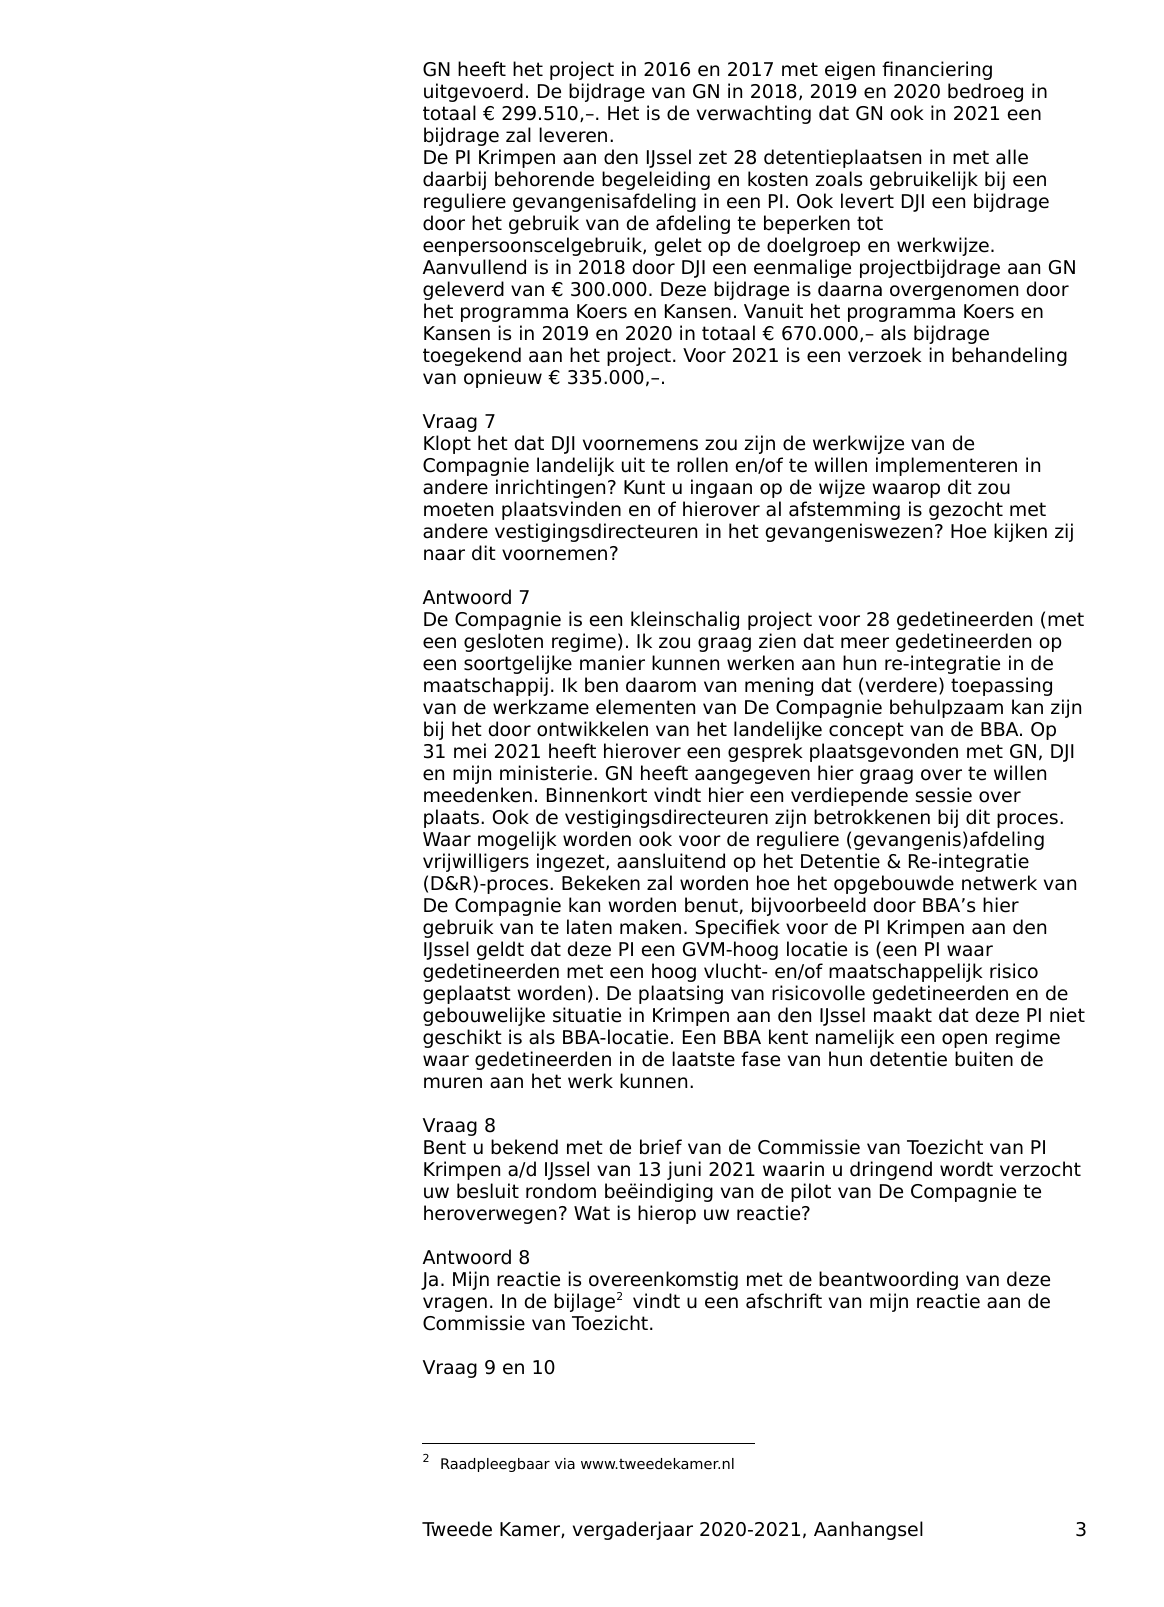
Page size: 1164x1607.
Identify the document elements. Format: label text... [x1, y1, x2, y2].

text Waar mogelijk worden ook voor de reguliere (gevangenis)afdeling vrijwilligers ingezet, aansluitend op het Detentie & Re-integratie (D&R)-proces. Bekeken zal worden hoe het opgebouwde netwerk van De Compagnie kan worden benut, bijvoorbeeld door BBA’s hier gebruik van te laten maken. Specifiek voor de PI Krimpen aan den IJssel geldt dat deze PI een GVM-hoog locatie is (een PI waar gedetineerden met een hoog vlucht- en/of maatschappelijk risico geplaatst worden). De plaatsing van risicovolle gedetineerden en de gebouwelijke situatie in Krimpen aan den IJssel maakt dat deze PI niet geschikt is als BBA-locatie. Een BBA kent namelijk een open regime waar gedetineerden in de laatste fase van hun detentie buiten de muren aan het werk kunnen. [422, 829, 1087, 1092]
text Raadpleegbaar via www.tweedekamer.nl [422, 1452, 1087, 1474]
text Antwoord 7 [422, 587, 1087, 609]
text Antwoord 8 [422, 1247, 1087, 1269]
text Vraag 7 [422, 411, 1087, 433]
text Ja. Mijn reactie is overeenkomstig met de beantwoording van deze vragen. In de bijlage vindt u een afschrift van mijn reactie aan de Commissie van Toezicht. [422, 1269, 1087, 1335]
text Vraag 9 en 10 [422, 1357, 1087, 1379]
text GN heeft het project in 2016 en 2017 met eigen financiering uitgevoerd. De bijdrage van GN in 2018, 2019 en 2020 bedroeg in totaal € 299.510,–. Het is de verwachting dat GN ook in 2021 een bijdrage zal leveren. [422, 59, 1087, 147]
text De PI Krimpen aan den IJssel zet 28 detentieplaatsen in met alle daarbij behorende begeleiding en kosten zoals gebruikelijk bij een reguliere gevangenisafdeling in een PI. Ook levert DJI een bijdrage door het gebruik van de afdeling te beperken tot eenpersoonscelgebruik, gelet op de doelgroep en werkwijze. Aanvullend is in 2018 door DJI een eenmalige projectbijdrage aan GN geleverd van € 300.000. Deze bijdrage is daarna overgenomen door het programma Koers en Kansen. Vanuit het programma Koers en Kansen is in 2019 en 2020 in totaal € 670.000,– als bijdrage toegekend aan het project. Voor 2021 is een verzoek in behandeling van opnieuw € 335.000,–. [422, 147, 1087, 389]
text Klopt het dat DJI voornemens zou zijn de werkwijze van de Compagnie landelijk uit te rollen en/of te willen implementeren in andere inrichtingen? Kunt u ingaan op de wijze waarop dit zou moeten plaatsvinden en of hierover al afstemming is gezocht met andere vestigingsdirecteuren in het gevangeniswezen? Hoe kijken zij naar dit voornemen? [422, 433, 1087, 565]
text Vraag 8 [422, 1115, 1087, 1137]
text De Compagnie is een kleinschalig project voor 28 gedetineerden (met een gesloten regime). Ik zou graag zien dat meer gedetineerden op een soortgelijke manier kunnen werken aan hun re-integratie in de maatschappij. Ik ben daarom van mening dat (verdere) toepassing van de werkzame elementen van De Compagnie behulpzaam kan zijn bij het door ontwikkelen van het landelijke concept van de BBA. Op 31 mei 2021 heeft hierover een gesprek plaatsgevonden met GN, DJI en mijn ministerie. GN heeft aangegeven hier graag over te willen meedenken. Binnenkort vindt hier een verdiepende sessie over plaats. Ook de vestigingsdirecteuren zijn betrokkenen bij dit proces. [422, 609, 1087, 829]
text Bent u bekend met de brief van de Commissie van Toezicht van PI Krimpen a/d IJssel van 13 juni 2021 waarin u dringend wordt verzocht uw besluit rondom beëindiging van de pilot van De Compagnie te heroverwegen? Wat is hierop uw reactie? [422, 1137, 1087, 1224]
